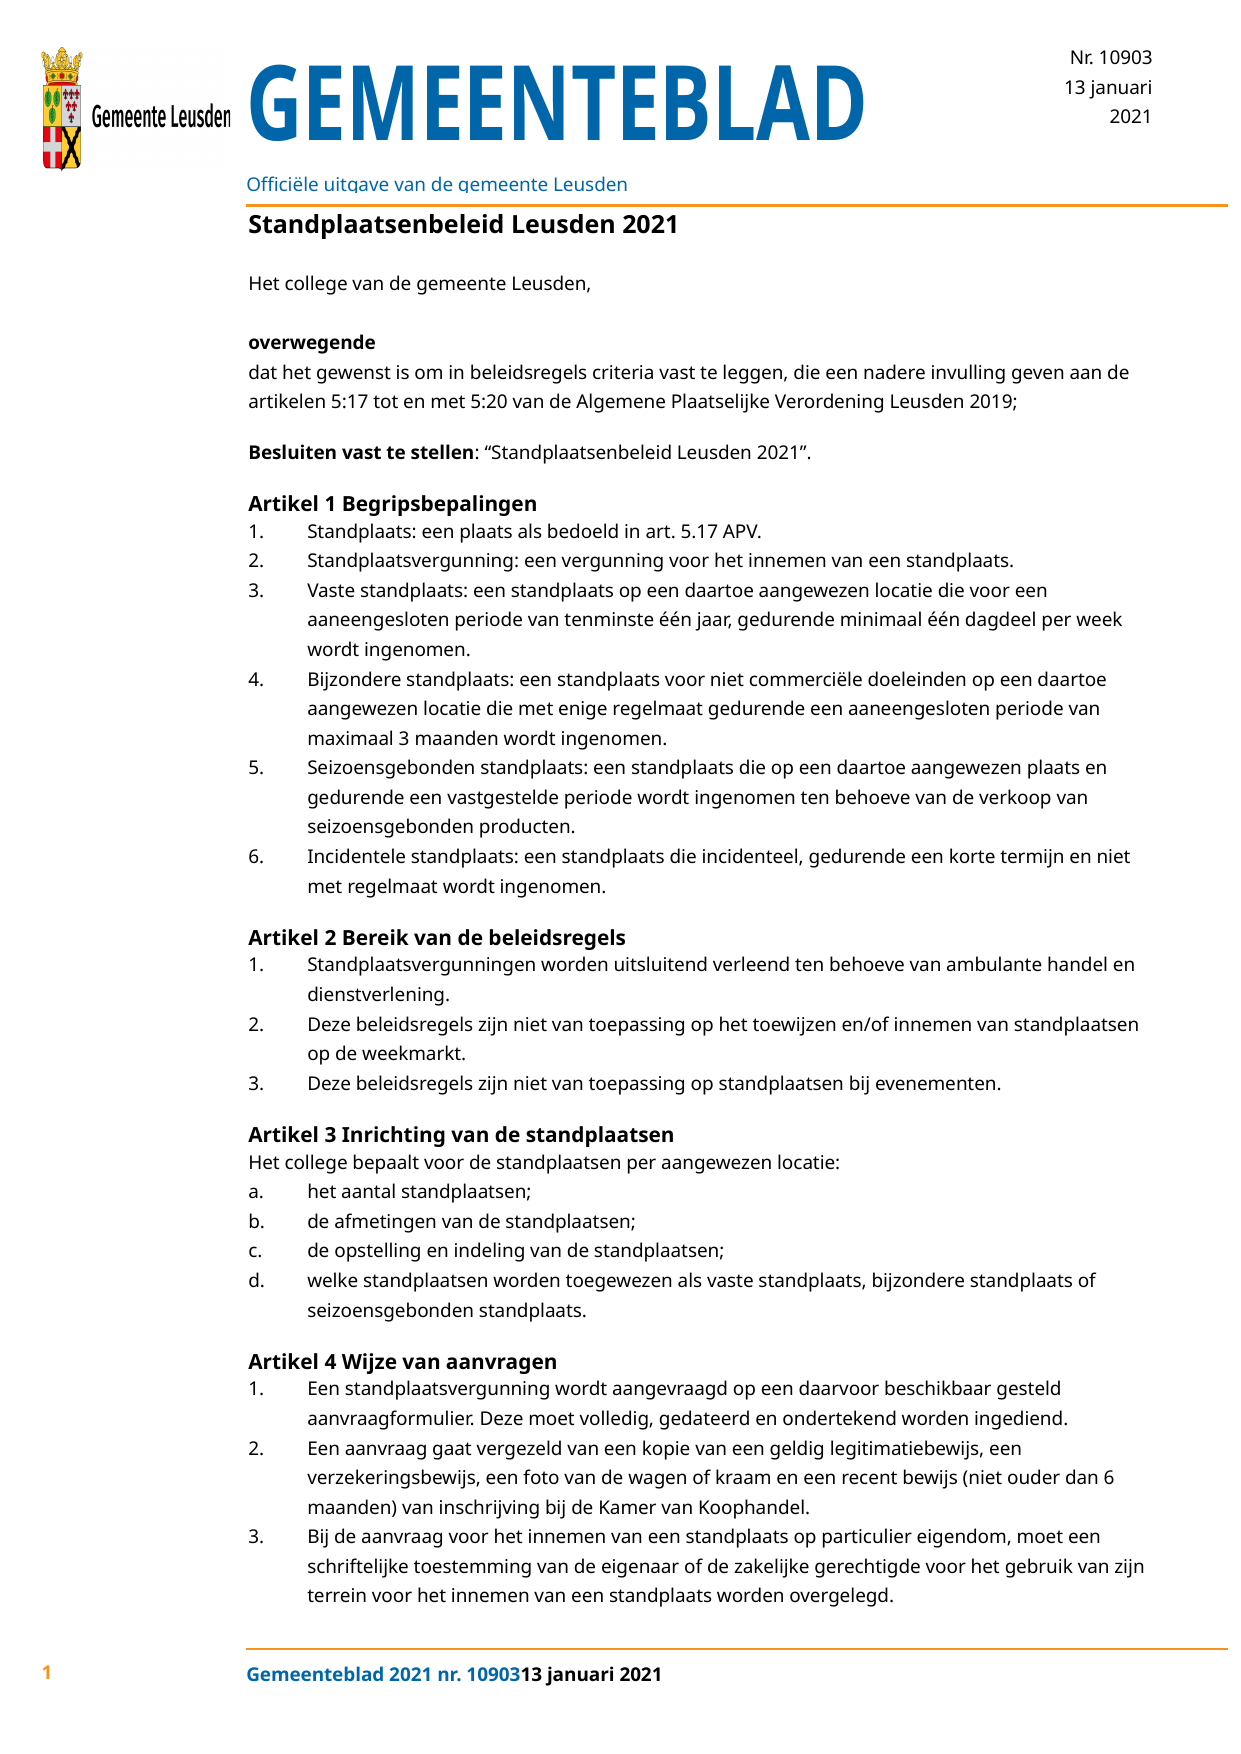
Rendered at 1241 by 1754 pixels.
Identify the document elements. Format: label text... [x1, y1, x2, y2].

text Het college bepaalt voor de standplaatsen per aangewezen locatie: [248, 1149, 1152, 1174]
list Een standplaatsvergunning wordt aangevraagd op een daarvoor beschikbaar gesteld aanvraagformulier. Deze moet volledig, gedateerd en ondertekend worden ingediend. [248, 1376, 1152, 1431]
text dat het gewenst is om in beleidsregels criteria vast te leggen, die een nadere invulling geven aan de artikelen 5:17 tot en met 5:20 van de Algemene Plaatselijke Verordening Leusden 2019; [248, 359, 1152, 414]
text Artikel 2 Bereik van de beleidsregels [248, 923, 1152, 952]
text Besluiten vast te stellen: “Standplaatsenbeleid Leusden 2021”. [248, 439, 1152, 465]
text Artikel 1 Begripsbepalingen [248, 489, 1152, 518]
list Bijzondere standplaats: een standplaats voor niet commerciële doeleinden op een daartoe aangewezen locatie die met enige regelmaat gedurende een aaneengesloten periode van maximaal 3 maanden wordt ingenomen. [248, 666, 1152, 751]
text overwegende [248, 329, 1152, 355]
list de opstelling en indeling van de standplaatsen; [248, 1238, 1152, 1263]
list de afmetingen van de standplaatsen; [248, 1208, 1152, 1234]
list Bij de aanvraag voor het innemen van een standplaats op particulier eigendom, moet een schriftelijke toestemming van de eigenaar of de zakelijke gerechtigde voor het gebruik van zijn terrein voor het innemen van een standplaats worden overgelegd. [248, 1523, 1152, 1608]
list Standplaatsvergunning: een vergunning voor het innemen van een standplaats. [248, 547, 1152, 573]
list Deze beleidsregels zijn niet van toepassing op standplaatsen bij evenementen. [248, 1070, 1152, 1096]
list het aantal standplaatsen; [248, 1178, 1152, 1204]
list Seizoensgebonden standplaats: een standplaats die op een daartoe aangewezen plaats en gedurende een vastgestelde periode wordt ingenomen ten behoeve van de verkoop van seizoensgebonden producten. [248, 754, 1152, 839]
text Artikel 4 Wijze van aanvragen [248, 1347, 1152, 1376]
picture [41, 47, 231, 172]
list Standplaatsvergunningen worden uitsluitend verleend ten behoeve van ambulante handel en dienstverlening. [248, 952, 1152, 1007]
list Vaste standplaats: een standplaats op een daartoe aangewezen locatie die voor een aaneengesloten periode van tenminste één jaar, gedurende minimaal één dagdeel per week wordt ingenomen. [248, 577, 1152, 662]
list Deze beleidsregels zijn niet van toepassing op het toewijzen en/of innemen van standplaatsen op de weekmarkt. [248, 1011, 1152, 1066]
list welke standplaatsen worden toegewezen als vaste standplaats, bijzondere standplaats of seizoensgebonden standplaats. [248, 1267, 1152, 1322]
list Een aanvraag gaat vergezeld van een kopie van een geldig legitimatiebewijs, een verzekeringsbewijs, een foto van de wagen of kraam en een recent bewijs (niet ouder dan 6 maanden) van inschrijving bij de Kamer van Koophandel. [248, 1435, 1152, 1520]
text Artikel 3 Inrichting van de standplaatsen [248, 1120, 1152, 1149]
list Standplaats: een plaats als bedoeld in art. 5.17 APV. [248, 518, 1152, 543]
text Het college van de gemeente Leusden, [248, 270, 1152, 296]
text Standplaatsenbeleid Leusden 2021 [248, 207, 1152, 241]
list Incidentele standplaats: een standplaats die incidenteel, gedurende een korte termijn en niet met regelmaat wordt ingenomen. [248, 843, 1152, 898]
